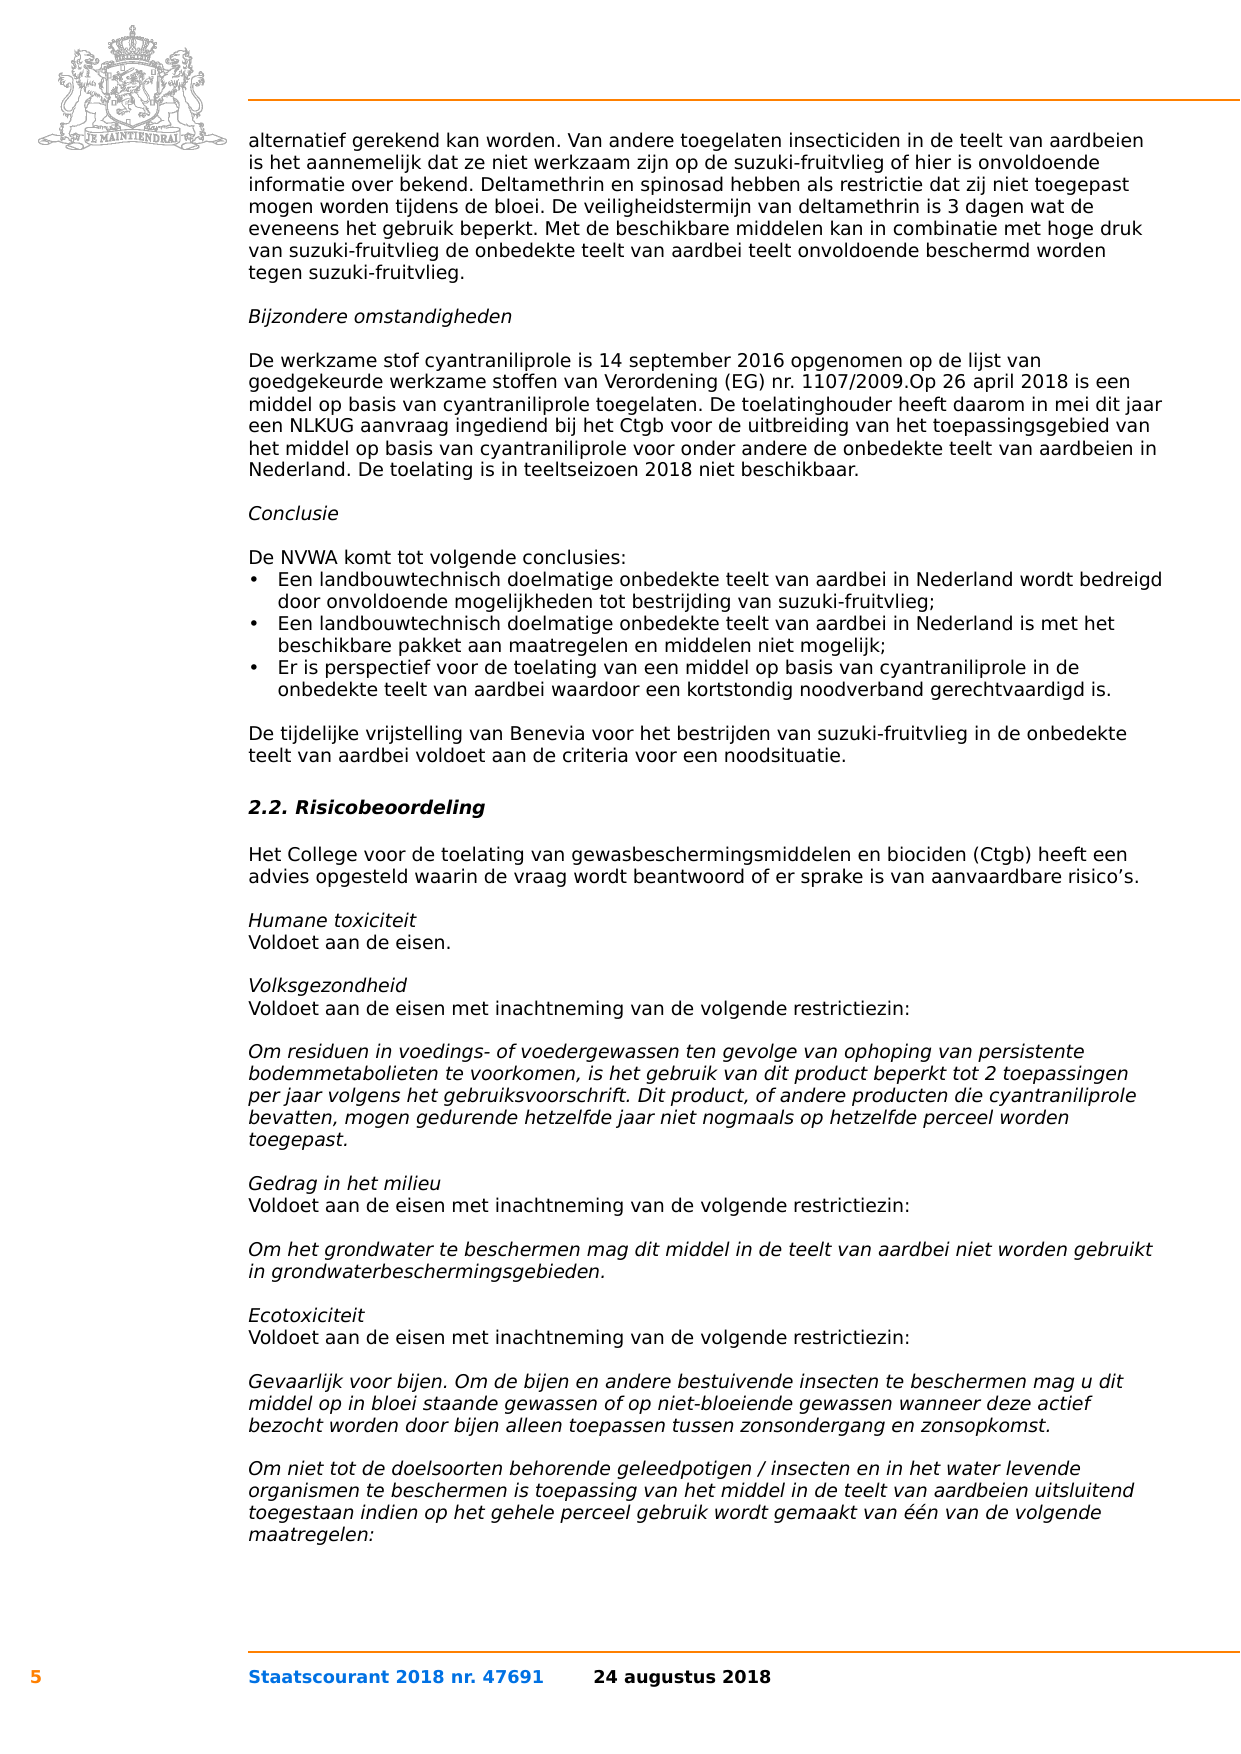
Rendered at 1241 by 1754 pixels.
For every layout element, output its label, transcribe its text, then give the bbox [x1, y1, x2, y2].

text De tijdelijke vrijstelling van Benevia voor het bestrijden van suzuki-fruitvlieg in de onbedekte teelt van aardbei voldoet aan de criteria voor een noodsituatie. [248, 723, 1163, 767]
text Voldoet aan de eisen met inachtneming van de volgende restrictiezin: [248, 1327, 1163, 1349]
text Humane toxiciteit [248, 909, 1163, 932]
text Het College voor de toelating van gewasbeschermingsmiddelen en biociden (Ctgb) heeft een advies opgesteld waarin de vraag wordt beantwoord of er sprake is van aanvaardbare risico’s. [248, 844, 1163, 888]
picture [38, 25, 227, 150]
text • Een landbouwtechnisch doelmatige onbedekte teelt van aardbei in Nederland is met het beschikbare pakket aan maatregelen en middelen niet mogelijk; [248, 613, 1163, 657]
subtitle Conclusie [248, 503, 1163, 525]
text Gevaarlijk voor bijen. Om de bijen en andere bestuivende insecten te beschermen mag u dit middel op in bloei staande gewassen of op niet-bloeiende gewassen wanneer deze actief bezocht worden door bijen alleen toepassen tussen zonsondergang en zonsopkomst. [248, 1371, 1163, 1436]
subtitle 2.2. Risicobeoordeling [248, 797, 1163, 819]
text Voldoet aan de eisen met inachtneming van de volgende restrictiezin: [248, 997, 1163, 1019]
text Om niet tot de doelsoorten behorende geleedpotigen / insecten en in het water levende organismen te beschermen is toepassing van het middel in de teelt van aardbeien uitsluitend toegestaan indien op het gehele perceel gebruik wordt gemaakt van één van de volgende maatregelen: [248, 1458, 1163, 1546]
text alternatief gerekend kan worden. Van andere toegelaten insecticiden in de teelt van aardbeien is het aannemelijk dat ze niet werkzaam zijn op de suzuki-fruitvlieg of hier is onvoldoende informatie over bekend. Deltamethrin en spinosad hebben als restrictie dat zij niet toegepast mogen worden tijdens de bloei. De veiligheidstermijn van deltamethrin is 3 dagen wat de eveneens het gebruik beperkt. Met de beschikbare middelen kan in combinatie met hoge druk van suzuki-fruitvlieg de onbedekte teelt van aardbei teelt onvoldoende beschermd worden tegen suzuki-fruitvlieg. [248, 130, 1163, 284]
subtitle Bijzondere omstandigheden [248, 306, 1163, 328]
text De NVWA komt tot volgende conclusies: [248, 547, 1163, 569]
text Gedrag in het milieu [248, 1173, 1163, 1195]
text Volksgezondheid [248, 975, 1163, 997]
text • Er is perspectief voor de toelating van een middel op basis van cyantraniliprole in de onbedekte teelt van aardbei waardoor een kortstondig noodverband gerechtvaardigd is. [248, 657, 1163, 701]
text Voldoet aan de eisen met inachtneming van de volgende restrictiezin: [248, 1195, 1163, 1217]
text Ecotoxiciteit [248, 1305, 1163, 1327]
text Voldoet aan de eisen. [248, 932, 1163, 953]
text De werkzame stof cyantraniliprole is 14 september 2016 opgenomen op de lijst van goedgekeurde werkzame stoffen van Verordening (EG) nr. 1107/2009.Op 26 april 2018 is een middel op basis van cyantraniliprole toegelaten. De toelatinghouder heeft daarom in mei dit jaar een NLKUG aanvraag ingediend bij het Ctgb voor de uitbreiding van het toepassingsgebied van het middel op basis van cyantraniliprole voor onder andere de onbedekte teelt van aardbeien in Nederland. De toelating is in teeltseizoen 2018 niet beschikbaar. [248, 349, 1163, 481]
text Om residuen in voedings- of voedergewassen ten gevolge van ophoping van persistente bodemmetabolieten te voorkomen, is het gebruik van dit product beperkt tot 2 toepassingen per jaar volgens het gebruiksvoorschrift. Dit product, of andere producten die cyantraniliprole bevatten, mogen gedurende hetzelfde jaar niet nogmaals op hetzelfde perceel worden toegepast. [248, 1041, 1163, 1151]
text Om het grondwater te beschermen mag dit middel in de teelt van aardbei niet worden gebruikt in grondwaterbeschermingsgebieden. [248, 1239, 1163, 1283]
text • Een landbouwtechnisch doelmatige onbedekte teelt van aardbei in Nederland wordt bedreigd door onvoldoende mogelijkheden tot bestrijding van suzuki-fruitvlieg; [248, 569, 1163, 613]
